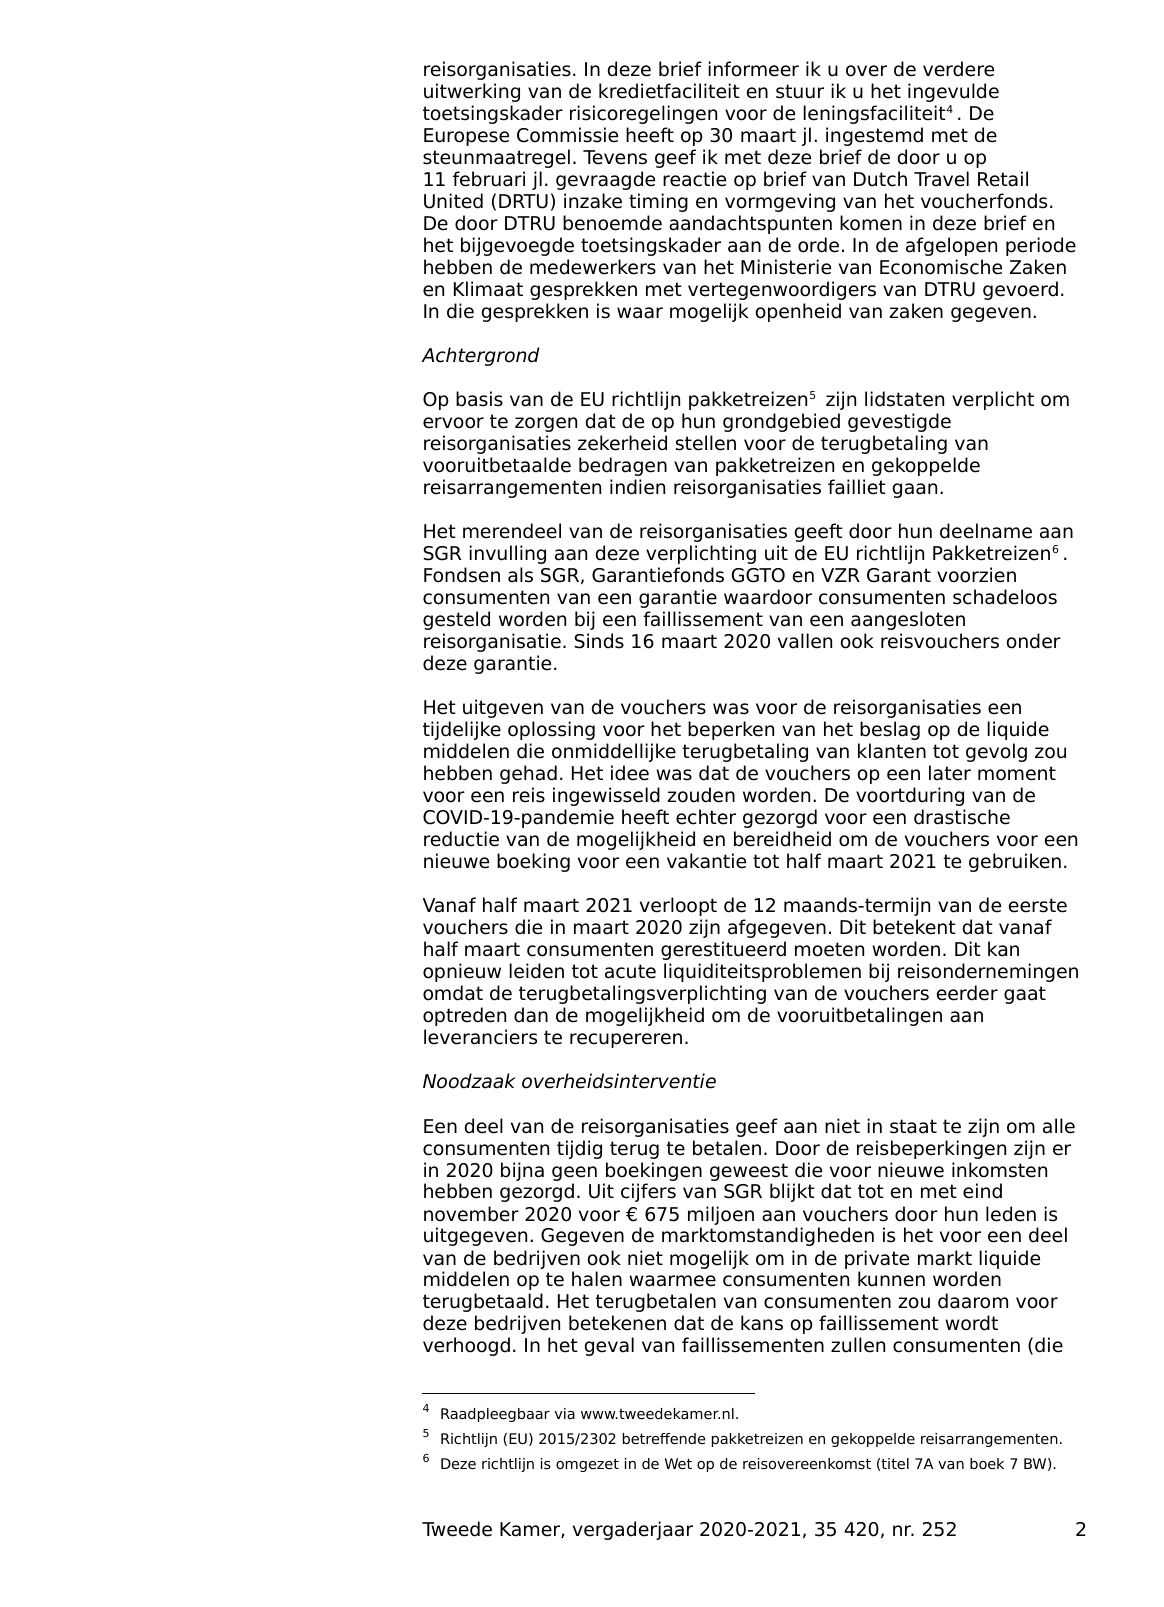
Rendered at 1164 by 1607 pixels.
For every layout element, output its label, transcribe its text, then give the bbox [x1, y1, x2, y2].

text reisorganisaties. In deze brief informeer ik u over de verdere uitwerking van de kredietfaciliteit en stuur ik u het ingevulde toetsingskader risicoregelingen voor de leningsfaciliteit. De Europese Commissie heeft op 30 maart jl. ingestemd met de steunmaatregel. Tevens geef ik met deze brief de door u op 11 februari jl. gevraagde reactie op brief van Dutch Travel Retail United (DRTU) inzake timing en vormgeving van het voucherfonds. De door DTRU benoemde aandachtspunten komen in deze brief en het bijgevoegde toetsingskader aan de orde. In de afgelopen periode hebben de medewerkers van het Ministerie van Economische Zaken en Klimaat gesprekken met vertegenwoordigers van DTRU gevoerd. In die gesprekken is waar mogelijk openheid van zaken gegeven. [422, 59, 1087, 323]
text Richtlijn (EU) 2015/2302 betreffende pakketreizen en gekoppelde reisarrangementen. [422, 1427, 1087, 1449]
subtitle Noodzaak overheidsinterventie [422, 1071, 1087, 1093]
text Vanaf half maart 2021 verloopt de 12 maands-termijn van de eerste vouchers die in maart 2020 zijn afgegeven. Dit betekent dat vanaf half maart consumenten gerestitueerd moeten worden. Dit kan opnieuw leiden tot acute liquiditeitsproblemen bij reisondernemingen omdat de terugbetalingsverplichting van de vouchers eerder gaat optreden dan de mogelijkheid om de vooruitbetalingen aan leveranciers te recupereren. [422, 895, 1087, 1049]
text Raadpleegbaar via www.tweedekamer.nl. [422, 1402, 1087, 1424]
text Het merendeel van de reisorganisaties geeft door hun deelname aan SGR invulling aan deze verplichting uit de EU richtlijn Pakketreizen. Fondsen als SGR, Garantiefonds GGTO en VZR Garant voorzien consumenten van een garantie waardoor consumenten schadeloos gesteld worden bij een faillissement van een aangesloten reisorganisatie. Sinds 16 maart 2020 vallen ook reisvouchers onder deze garantie. [422, 521, 1087, 675]
text Het uitgeven van de vouchers was voor de reisorganisaties een tijdelijke oplossing voor het beperken van het beslag op de liquide middelen die onmiddellijke terugbetaling van klanten tot gevolg zou hebben gehad. Het idee was dat de vouchers op een later moment voor een reis ingewisseld zouden worden. De voortduring van de COVID-19-pandemie heeft echter gezorgd voor een drastische reductie van de mogelijkheid en bereidheid om de vouchers voor een nieuwe boeking voor een vakantie tot half maart 2021 te gebruiken. [422, 697, 1087, 873]
text Een deel van de reisorganisaties geef aan niet in staat te zijn om alle consumenten tijdig terug te betalen. Door de reisbeperkingen zijn er in 2020 bijna geen boekingen geweest die voor nieuwe inkomsten hebben gezorgd. Uit cijfers van SGR blijkt dat tot en met eind november 2020 voor € 675 miljoen aan vouchers door hun leden is uitgegeven. Gegeven de marktomstandigheden is het voor een deel van de bedrijven ook niet mogelijk om in de private markt liquide middelen op te halen waarmee consumenten kunnen worden terugbetaald. Het terugbetalen van consumenten zou daarom voor deze bedrijven betekenen dat de kans op faillissement wordt verhoogd. In het geval van faillissementen zullen consumenten (die [422, 1116, 1087, 1357]
text Deze richtlijn is omgezet in de Wet op de reisovereenkomst (titel 7A van boek 7 BW). [422, 1452, 1087, 1474]
text Op basis van de EU richtlijn pakketreizen zijn lidstaten verplicht om ervoor te zorgen dat de op hun grondgebied gevestigde reisorganisaties zekerheid stellen voor de terugbetaling van vooruitbetaalde bedragen van pakketreizen en gekoppelde reisarrangementen indien reisorganisaties failliet gaan. [422, 389, 1087, 499]
subtitle Achtergrond [422, 345, 1087, 367]
